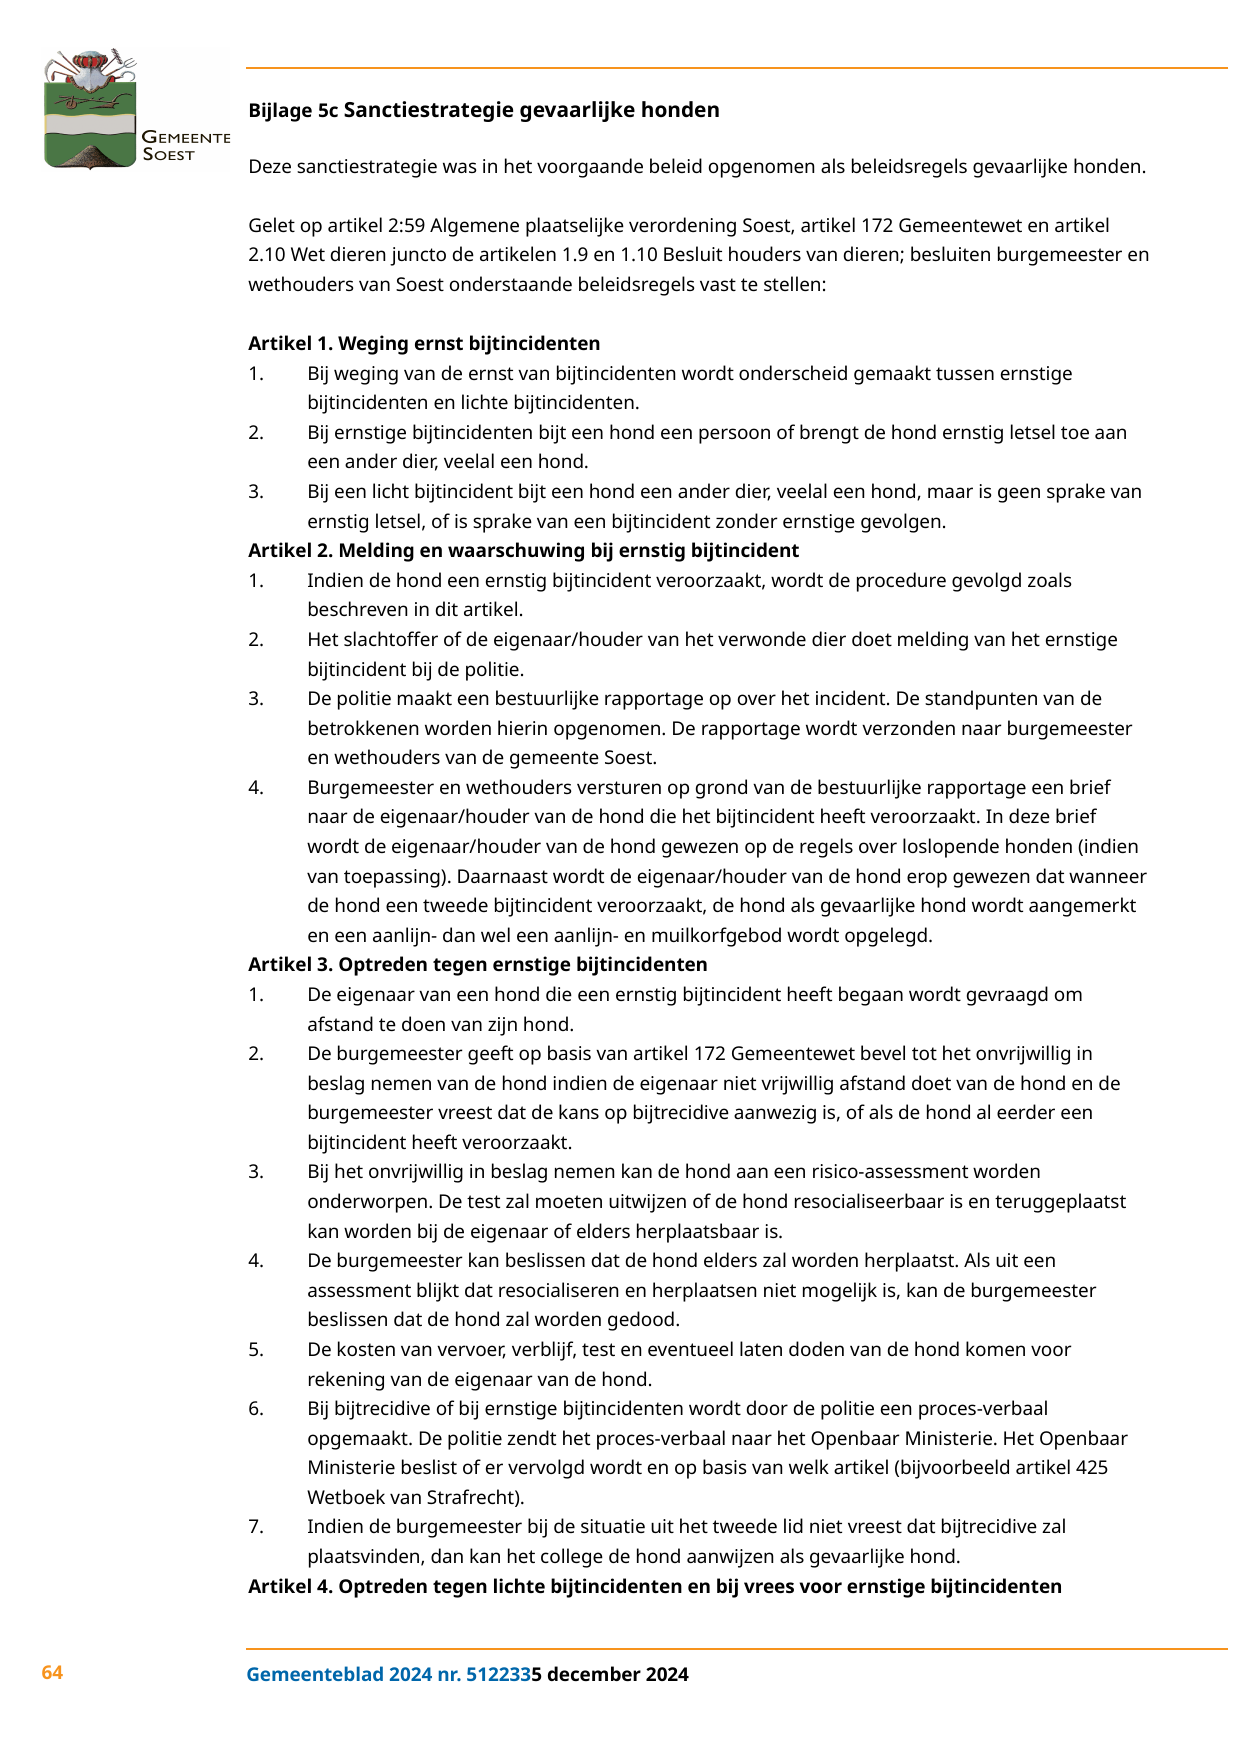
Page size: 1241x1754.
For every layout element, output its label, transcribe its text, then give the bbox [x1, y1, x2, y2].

text Artikel 3. Optreden tegen ernstige bijtincidenten [248, 952, 1152, 977]
list Bij een licht bijtincident bijt een hond een ander dier, veelal een hond, maar is geen sprake van ernstig letsel, of is sprake van een bijtincident zonder ernstige gevolgen. [248, 478, 1152, 534]
text Gelet op artikel 2:59 Algemene plaatselijke verordening Soest, artikel 172 Gemeentewet en artikel 2.10 Wet dieren juncto de artikelen 1.9 en 1.10 Besluit houders van dieren; besluiten burgemeester en wethouders van Soest onderstaande beleidsregels vast te stellen: [248, 212, 1152, 297]
list De eigenaar van een hond die een ernstig bijtincident heeft begaan wordt gevraagd om afstand te doen van zijn hond. [248, 981, 1152, 1037]
text Artikel 4. Optreden tegen lichte bijtincidenten en bij vrees voor ernstige bijtincidenten [248, 1573, 1152, 1599]
text Bijlage 5c Sanctiestrategie gevaarlijke honden [248, 95, 1152, 123]
list Bij weging van de ernst van bijtincidenten wordt onderscheid gemaakt tussen ernstige bijtincidenten en lichte bijtincidenten. [248, 360, 1152, 415]
list Bij ernstige bijtincidenten bijt een hond een persoon of brengt de hond ernstig letsel toe aan een ander dier, veelal een hond. [248, 419, 1152, 474]
list Burgemeester en wethouders versturen op grond van de bestuurlijke rapportage een brief naar de eigenaar/houder van de hond die het bijtincident heeft veroorzaakt. In deze brief wordt de eigenaar/houder van de hond gewezen op de regels over loslopende honden (indien van toepassing). Daarnaast wordt de eigenaar/houder van de hond erop gewezen dat wanneer de hond een tweede bijtincident veroorzaakt, de hond als gevaarlijke hond wordt aangemerkt en een aanlijn- dan wel een aanlijn- en muilkorfgebod wordt opgelegd. [248, 774, 1152, 948]
list De politie maakt een bestuurlijke rapportage op over het incident. De standpunten van de betrokkenen worden hierin opgenomen. De rapportage wordt verzonden naar burgemeester en wethouders van de gemeente Soest. [248, 685, 1152, 770]
list De burgemeester kan beslissen dat de hond elders zal worden herplaatst. Als uit een assessment blijkt dat resocialiseren en herplaatsen niet mogelijk is, kan de burgemeester beslissen dat de hond zal worden gedood. [248, 1247, 1152, 1332]
list Indien de hond een ernstig bijtincident veroorzaakt, wordt de procedure gevolgd zoals beschreven in dit artikel. [248, 567, 1152, 622]
list Het slachtoffer of de eigenaar/houder van het verwonde dier doet melding van het ernstige bijtincident bij de politie. [248, 626, 1152, 682]
text Deze sanctiestrategie was in het voorgaande beleid opgenomen als beleidsregels gevaarlijke honden. [248, 153, 1152, 179]
list Indien de burgemeester bij de situatie uit het tweede lid niet vreest dat bijtrecidive zal plaatsvinden, dan kan het college de hond aanwijzen als gevaarlijke hond. [248, 1514, 1152, 1569]
list De burgemeester geeft op basis van artikel 172 Gemeentewet bevel tot het onvrijwillig in beslag nemen van de hond indien de eigenaar niet vrijwillig afstand doet van de hond en de burgemeester vreest dat de kans op bijtrecidive aanwezig is, of als de hond al eerder een bijtincident heeft veroorzaakt. [248, 1040, 1152, 1155]
list De kosten van vervoer, verblijf, test en eventueel laten doden van de hond komen voor rekening van de eigenaar van de hond. [248, 1336, 1152, 1392]
list Bij het onvrijwillig in beslag nemen kan de hond aan een risico-assessment worden onderworpen. De test zal moeten uitwijzen of de hond resocialiseerbaar is en teruggeplaatst kan worden bij de eigenaar of elders herplaatsbaar is. [248, 1159, 1152, 1244]
text Artikel 2. Melding en waarschuwing bij ernstig bijtincident [248, 537, 1152, 563]
text Artikel 1. Weging ernst bijtincidenten [248, 330, 1152, 356]
picture [41, 47, 231, 172]
list Bij bijtrecidive of bij ernstige bijtincidenten wordt door de politie een proces-verbaal opgemaakt. De politie zendt het proces-verbaal naar het Openbaar Ministerie. Het Openbaar Ministerie beslist of er vervolgd wordt en op basis van welk artikel (bijvoorbeeld artikel 425 Wetboek van Strafrecht). [248, 1395, 1152, 1510]
